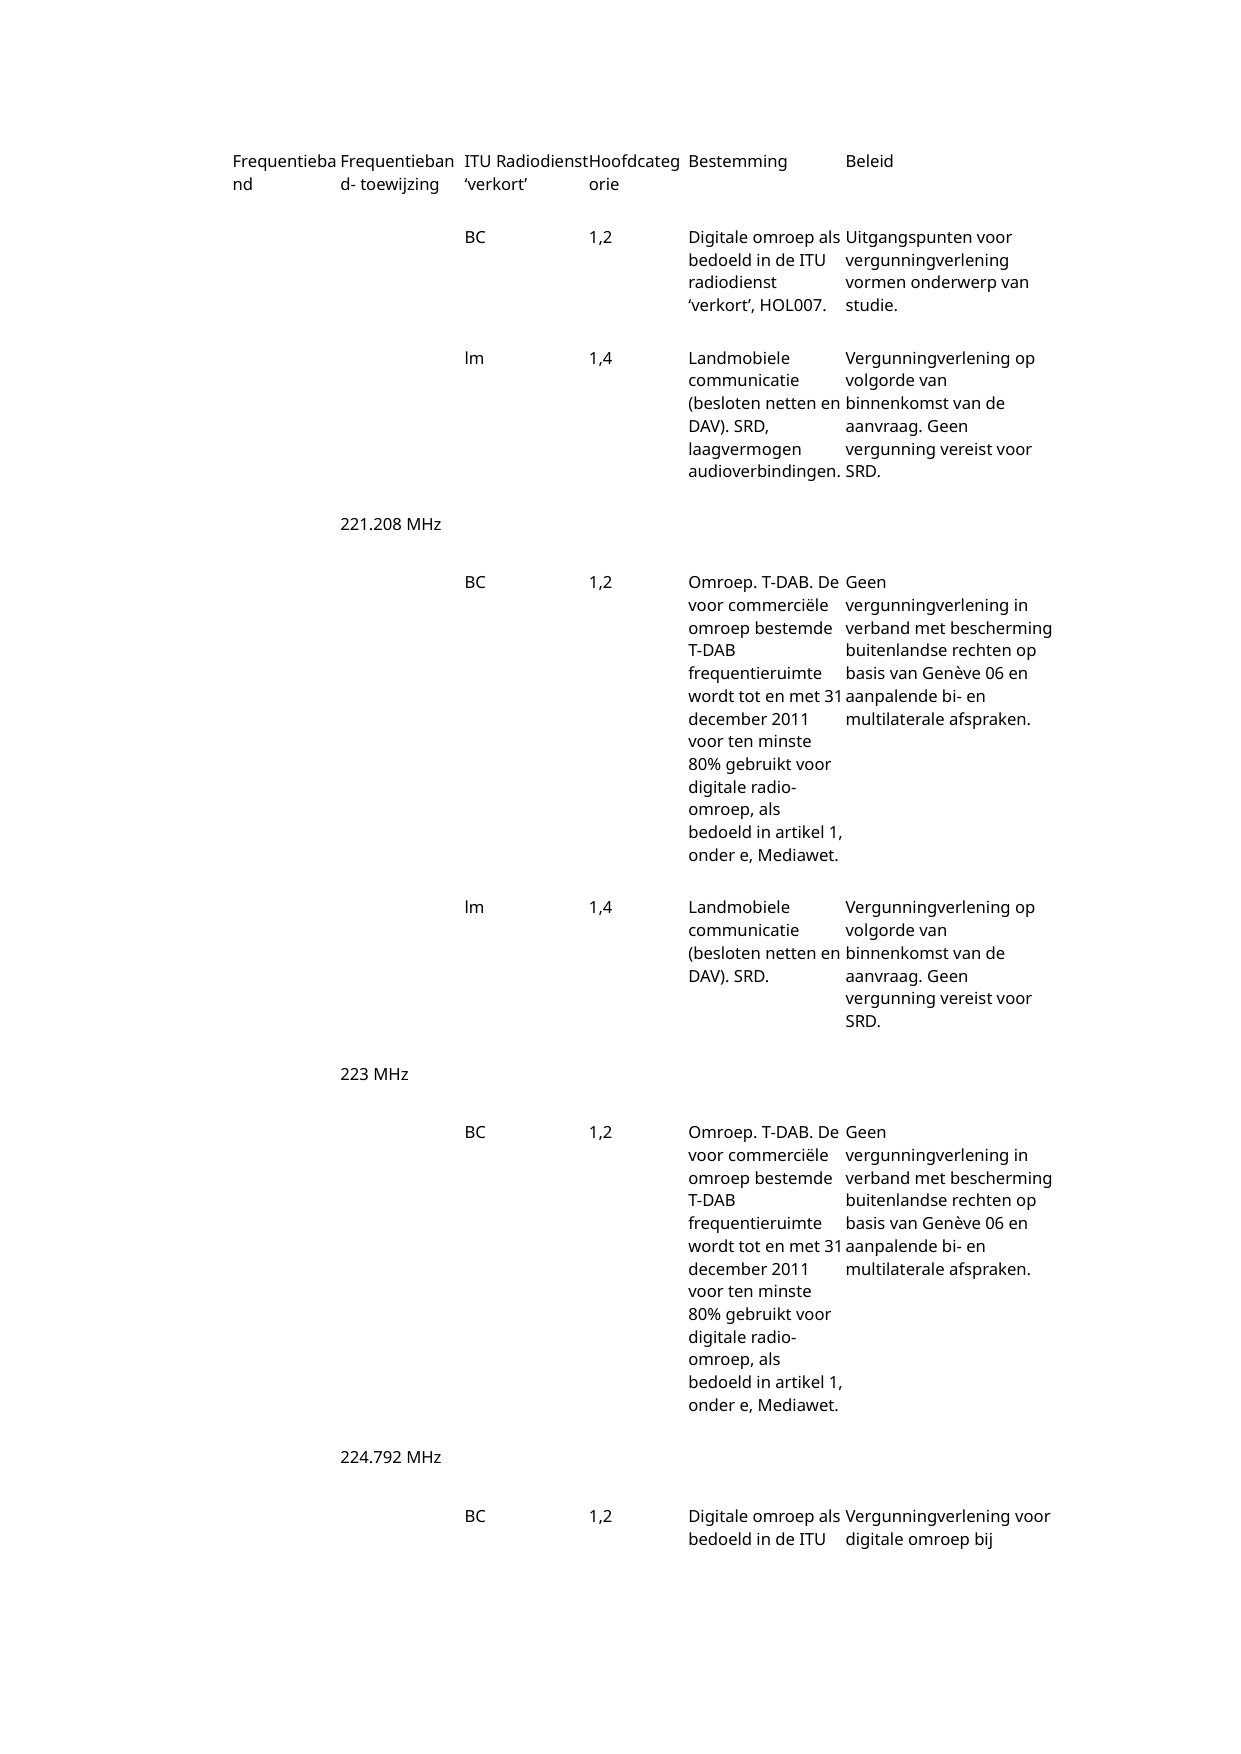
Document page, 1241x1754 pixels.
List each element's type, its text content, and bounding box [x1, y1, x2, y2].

table_cell 221.208 MHz [340, 513, 464, 571]
table_cell 1,4 [589, 896, 688, 1062]
table_cell 1,4 [589, 346, 688, 512]
table_cell [340, 225, 464, 346]
table_header Hoofdcategorie [589, 150, 688, 225]
table_cell lm [464, 896, 589, 1062]
table_header Frequentieband- toewijzing [340, 150, 464, 225]
table_cell [233, 1063, 340, 1121]
table_cell Geen vergunningverlening in verband met bescherming buitenlandse rechten op basis van Genève 06 en aanpalende bi- en multilaterale afspraken. [845, 1121, 1053, 1446]
table_cell 1,2 [589, 1121, 688, 1446]
table_cell [464, 513, 589, 571]
table_header Frequentieband [233, 150, 340, 225]
table_cell BC [464, 225, 589, 346]
table_cell [340, 346, 464, 512]
table_cell Digitale omroep als bedoeld in de ITU radiodienst ‘verkort’, HOL007. [688, 225, 845, 346]
table_cell BC [464, 1505, 589, 1563]
table_cell Landmobiele communicatie (besloten netten en DAV). SRD. [688, 896, 845, 1062]
table_cell [688, 1446, 845, 1504]
table_cell [233, 571, 340, 896]
table_cell 224.792 MHz [340, 1446, 464, 1504]
table_header ITU Radiodienst ‘verkort’ [464, 150, 589, 225]
table_cell Omroep. T-DAB. De voor commerciële omroep bestemde T-DAB frequentieruimte wordt tot en met 31 december 2011 voor ten minste 80% gebruikt voor digitale radio-omroep, als bedoeld in artikel 1, onder e, Mediawet. [688, 1121, 845, 1446]
table_cell [589, 1063, 688, 1121]
table_cell [688, 1063, 845, 1121]
table_cell Vergunningverlening voor digitale omroep bij [845, 1505, 1053, 1563]
table_cell Geen vergunningverlening in verband met bescherming buitenlandse rechten op basis van Genève 06 en aanpalende bi- en multilaterale afspraken. [845, 571, 1053, 896]
table_cell [340, 571, 464, 896]
table_cell BC [464, 1121, 589, 1446]
table_cell [845, 513, 1053, 571]
table_cell 1,2 [589, 571, 688, 896]
table_cell 1,2 [589, 1505, 688, 1563]
table_cell Omroep. T-DAB. De voor commerciële omroep bestemde T-DAB frequentieruimte wordt tot en met 31 december 2011 voor ten minste 80% gebruikt voor digitale radio-omroep, als bedoeld in artikel 1, onder e, Mediawet. [688, 571, 845, 896]
table_cell [464, 1446, 589, 1504]
table_cell BC [464, 571, 589, 896]
table_cell [233, 1446, 340, 1504]
table_header Bestemming [688, 150, 845, 225]
table_cell [845, 1446, 1053, 1504]
table_cell [233, 346, 340, 512]
table_cell [845, 1063, 1053, 1121]
table_cell Vergunningverlening op volgorde van binnenkomst van de aanvraag. Geen vergunning vereist voor SRD. [845, 896, 1053, 1062]
table_cell Landmobiele communicatie (besloten netten en DAV). SRD, laagvermogen audioverbindingen. [688, 346, 845, 512]
table_header Beleid [845, 150, 1053, 225]
table_cell [233, 1121, 340, 1446]
table_cell [464, 1063, 589, 1121]
table_cell Uitgangspunten voor vergunningverlening vormen onderwerp van studie. [845, 225, 1053, 346]
table_cell 223 MHz [340, 1063, 464, 1121]
table_cell [233, 1505, 340, 1563]
table_cell lm [464, 346, 589, 512]
table_cell 1,2 [589, 225, 688, 346]
table_cell Digitale omroep als bedoeld in de ITU [688, 1505, 845, 1563]
table_cell [589, 1446, 688, 1504]
table_cell [688, 513, 845, 571]
table_cell [233, 513, 340, 571]
table_cell [340, 1121, 464, 1446]
table_cell [233, 896, 340, 1062]
table_cell [589, 513, 688, 571]
table_cell [340, 1505, 464, 1563]
table_cell Vergunningverlening op volgorde van binnenkomst van de aanvraag. Geen vergunning vereist voor SRD. [845, 346, 1053, 512]
table_cell [233, 225, 340, 346]
table_cell [340, 896, 464, 1062]
